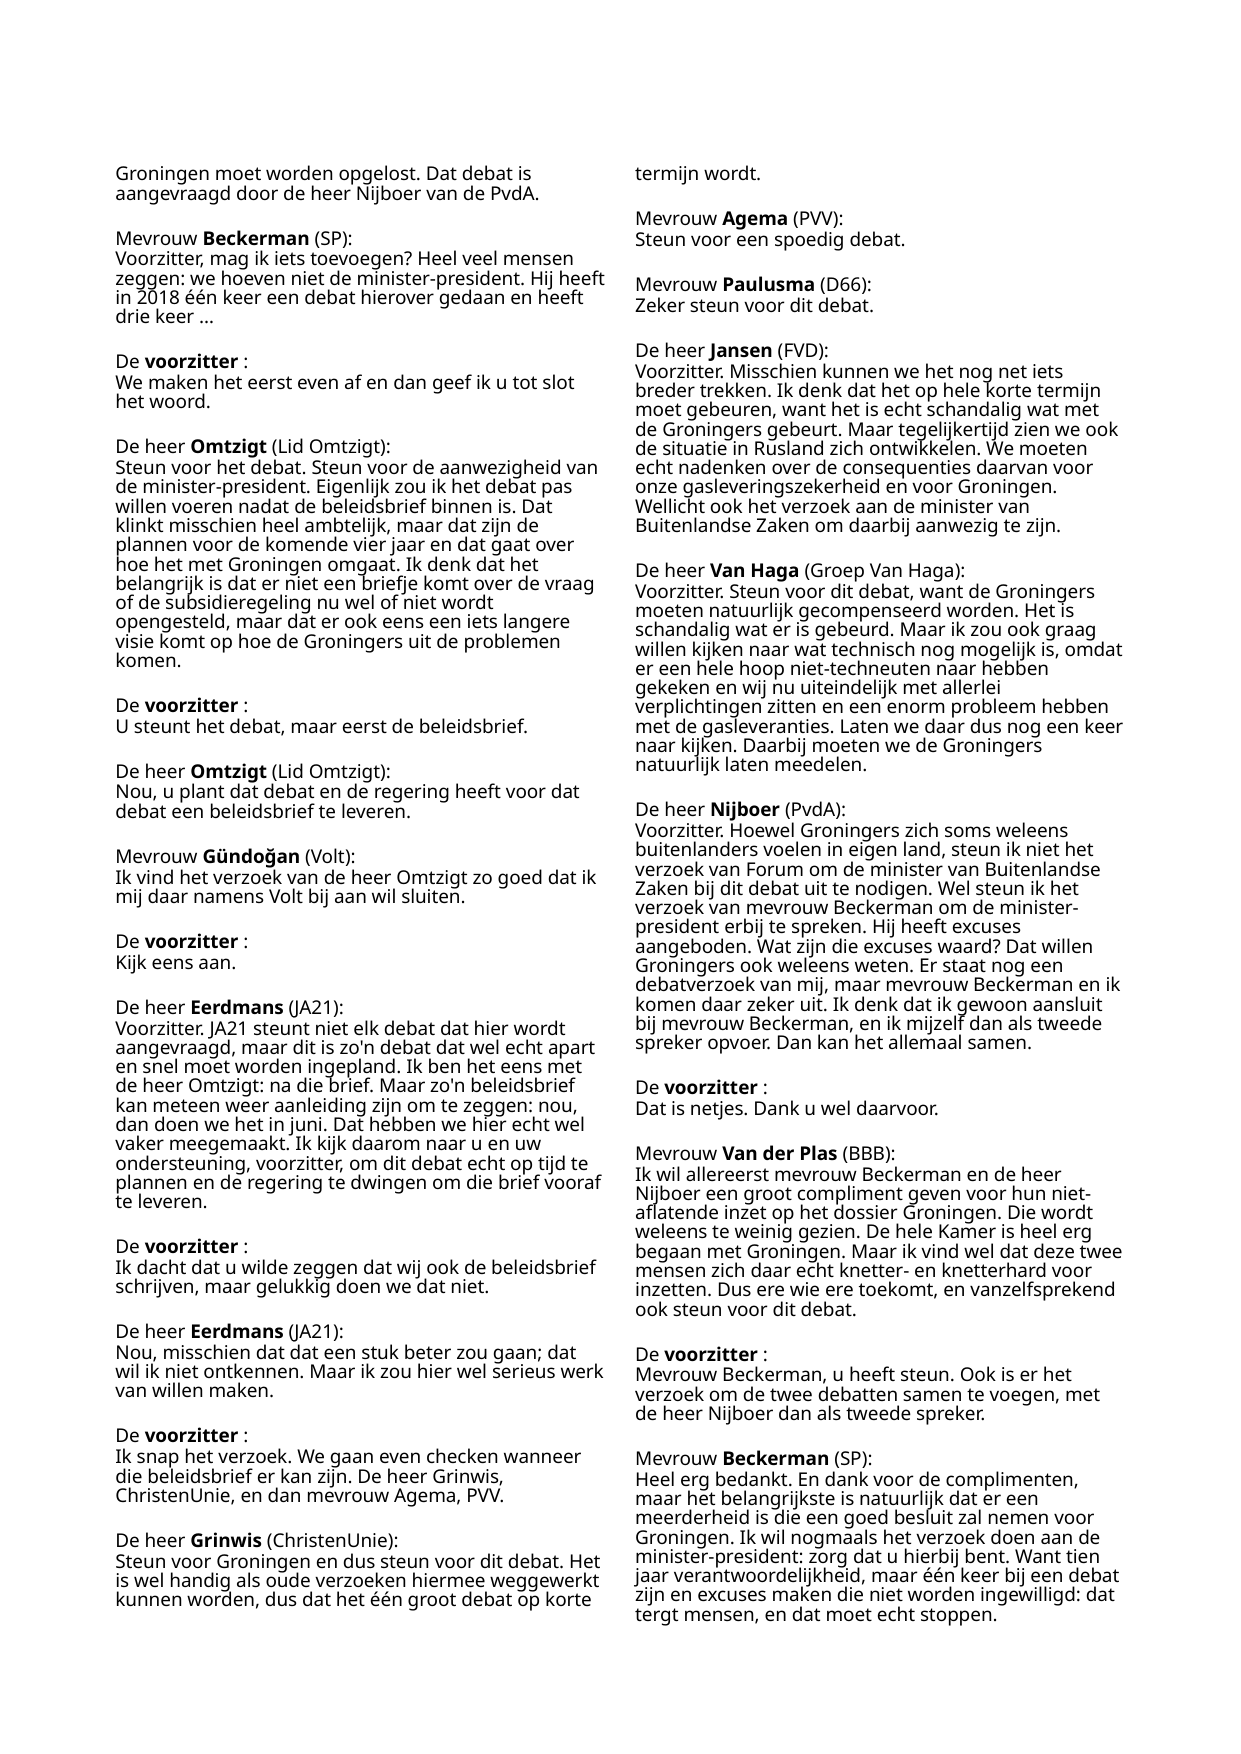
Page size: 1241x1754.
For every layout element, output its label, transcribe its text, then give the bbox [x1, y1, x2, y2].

text De heer Eerdmans (JA21): [115, 994, 605, 1019]
text De voorzitter : [635, 1074, 1125, 1100]
text De heer Grinwis (ChristenUnie): [115, 1527, 605, 1553]
text Nou, misschien dat dat een stuk beter zou gaan; dat wil ik niet ontkennen. Maar ik zou hier wel serieus werk van willen maken. [115, 1344, 605, 1402]
text Mevrouw Beckerman (SP): [635, 1445, 1125, 1471]
text Mevrouw Beckerman (SP): [115, 225, 605, 250]
text De voorzitter : [115, 692, 605, 718]
text Nou, u plant dat debat en de regering heeft voor dat debat een beleidsbrief te leveren. [115, 783, 605, 822]
text Heel erg bedankt. En dank voor de complimenten, maar het belangrijkste is natuurlijk dat er een meerderheid is die een goed besluit zal nemen voor Groningen. Ik wil nogmaals het verzoek doen aan de minister-president: zorg dat u hierbij bent. Want tien jaar verantwoordelijkheid, maar één keer bij een debat zijn en excuses maken die niet worden ingewilligd: dat tergt mensen, en dat moet echt stoppen. [635, 1471, 1125, 1625]
text Dat is netjes. Dank u wel daarvoor. [635, 1100, 1125, 1119]
text De heer Van Haga (Groep Van Haga): [635, 557, 1125, 583]
text Ik snap het verzoek. We gaan even checken wanneer die beleidsbrief er kan zijn. De heer Grinwis, ChristenUnie, en dan mevrouw Agema, PVV. [115, 1448, 605, 1506]
text Steun voor het debat. Steun voor de aanwezigheid van de minister-president. Eigenlijk zou ik het debat pas willen voeren nadat de beleidsbrief binnen is. Dat klinkt misschien heel ambtelijk, maar dat zijn de plannen voor de komende vier jaar en dat gaat over hoe het met Groningen omgaat. Ik denk dat het belangrijk is dat er niet een briefje komt over de vraag of de subsidieregeling nu wel of niet wordt opengesteld, maar dat er ook eens een iets langere visie komt op hoe de Groningers uit de problemen komen. [115, 459, 605, 671]
text Ik wil allereerst mevrouw Beckerman en de heer Nijboer een groot compliment geven voor hun niet-aflatende inzet op het dossier Groningen. Die wordt weleens te weinig gezien. De hele Kamer is heel erg begaan met Groningen. Maar ik vind wel dat deze twee mensen zich daar echt knetter- en knetterhard voor inzetten. Dus ere wie ere toekomt, en vanzelfsprekend ook steun voor dit debat. [635, 1166, 1125, 1320]
text De voorzitter : [115, 928, 605, 954]
text Voorzitter. JA21 steunt niet elk debat dat hier wordt aangevraagd, maar dit is zo'n debat dat wel echt apart en snel moet worden ingepland. Ik ben het eens met de heer Omtzigt: na die brief. Maar zo'n beleidsbrief kan meteen weer aanleiding zijn om te zeggen: nou, dan doen we het in juni. Dat hebben we hier echt wel vaker meegemaakt. Ik kijk daarom naar u en uw ondersteuning, voorzitter, om dit debat echt op tijd te plannen en de regering te dwingen om die brief vooraf te leveren. [115, 1019, 605, 1212]
text Voorzitter. Hoewel Groningers zich soms weleens buitenlanders voelen in eigen land, steun ik niet het verzoek van Forum om de minister van Buitenlandse Zaken bij dit debat uit te nodigen. Wel steun ik het verzoek van mevrouw Beckerman om de minister-president erbij te spreken. Hij heeft excuses aangeboden. Wat zijn die excuses waard? Dat willen Groningers ook weleens weten. Er staat nog een debatverzoek van mij, maar mevrouw Beckerman en ik komen daar zeker uit. Ik denk dat ik gewoon aansluit bij mevrouw Beckerman, en ik mijzelf dan als tweede spreker opvoer. Dan kan het allemaal samen. [635, 822, 1125, 1053]
text Steun voor een spoedig debat. [635, 231, 1125, 250]
text De voorzitter : [115, 1423, 605, 1448]
text Voorzitter. Steun voor dit debat, want de Groningers moeten natuurlijk gecompenseerd worden. Het is schandalig wat er is gebeurd. Maar ik zou ook graag willen kijken naar wat technisch nog mogelijk is, omdat er een hele hoop niet-techneuten naar hebben gekeken en wij nu uiteindelijk met allerlei verplichtingen zitten en een enorm probleem hebben met de gasleveranties. Laten we daar dus nog een keer naar kijken. Daarbij moeten we de Groningers natuurlijk laten meedelen. [635, 583, 1125, 776]
text We maken het eerst even af en dan geef ik u tot slot het woord. [115, 374, 605, 413]
text De voorzitter : [635, 1341, 1125, 1366]
text Ik dacht dat u wilde zeggen dat wij ook de beleidsbrief schrijven, maar gelukkig doen we dat niet. [115, 1259, 605, 1297]
text U steunt het debat, maar eerst de beleidsbrief. [115, 718, 605, 737]
text termijn wordt. [635, 165, 1125, 184]
text Groningen moet worden opgelost. Dat debat is aangevraagd door de heer Nijboer van de PvdA. [115, 165, 605, 204]
text De heer Nijboer (PvdA): [635, 796, 1125, 822]
text Voorzitter, mag ik iets toevoegen? Heel veel mensen zeggen: we hoeven niet de minister-president. Hij heeft in 2018 één keer een debat hierover gedaan en heeft drie keer … [115, 250, 605, 327]
text Mevrouw Agema (PVV): [635, 205, 1125, 231]
text De heer Jansen (FVD): [635, 337, 1125, 363]
text Steun voor Groningen en dus steun voor dit debat. Het is wel handig als oude verzoeken hiermee weggewerkt kunnen worden, dus dat het één groot debat op korte [115, 1553, 605, 1611]
text Mevrouw Beckerman, u heeft steun. Ook is er het verzoek om de twee debatten samen te voegen, met de heer Nijboer dan als tweede spreker. [635, 1366, 1125, 1424]
text De voorzitter : [115, 348, 605, 374]
text Mevrouw Van der Plas (BBB): [635, 1140, 1125, 1166]
text De heer Eerdmans (JA21): [115, 1318, 605, 1344]
text Kijk eens aan. [115, 954, 605, 973]
text De heer Omtzigt (Lid Omtzigt): [115, 758, 605, 783]
text Ik vind het verzoek van de heer Omtzigt zo goed dat ik mij daar namens Volt bij aan wil sluiten. [115, 869, 605, 907]
text Zeker steun voor dit debat. [635, 297, 1125, 316]
text Mevrouw Paulusma (D66): [635, 271, 1125, 297]
text Mevrouw Gündoğan (Volt): [115, 843, 605, 869]
text De voorzitter : [115, 1233, 605, 1259]
text De heer Omtzigt (Lid Omtzigt): [115, 433, 605, 459]
text Voorzitter. Misschien kunnen we het nog net iets breder trekken. Ik denk dat het op hele korte termijn moet gebeuren, want het is echt schandalig wat met de Groningers gebeurt. Maar tegelijkertijd zien we ook de situatie in Rusland zich ontwikkelen. We moeten echt nadenken over de consequenties daarvan voor onze gasleveringszekerheid en voor Groningen. Wellicht ook het verzoek aan de minister van Buitenlandse Zaken om daarbij aanwezig te zijn. [635, 363, 1125, 536]
